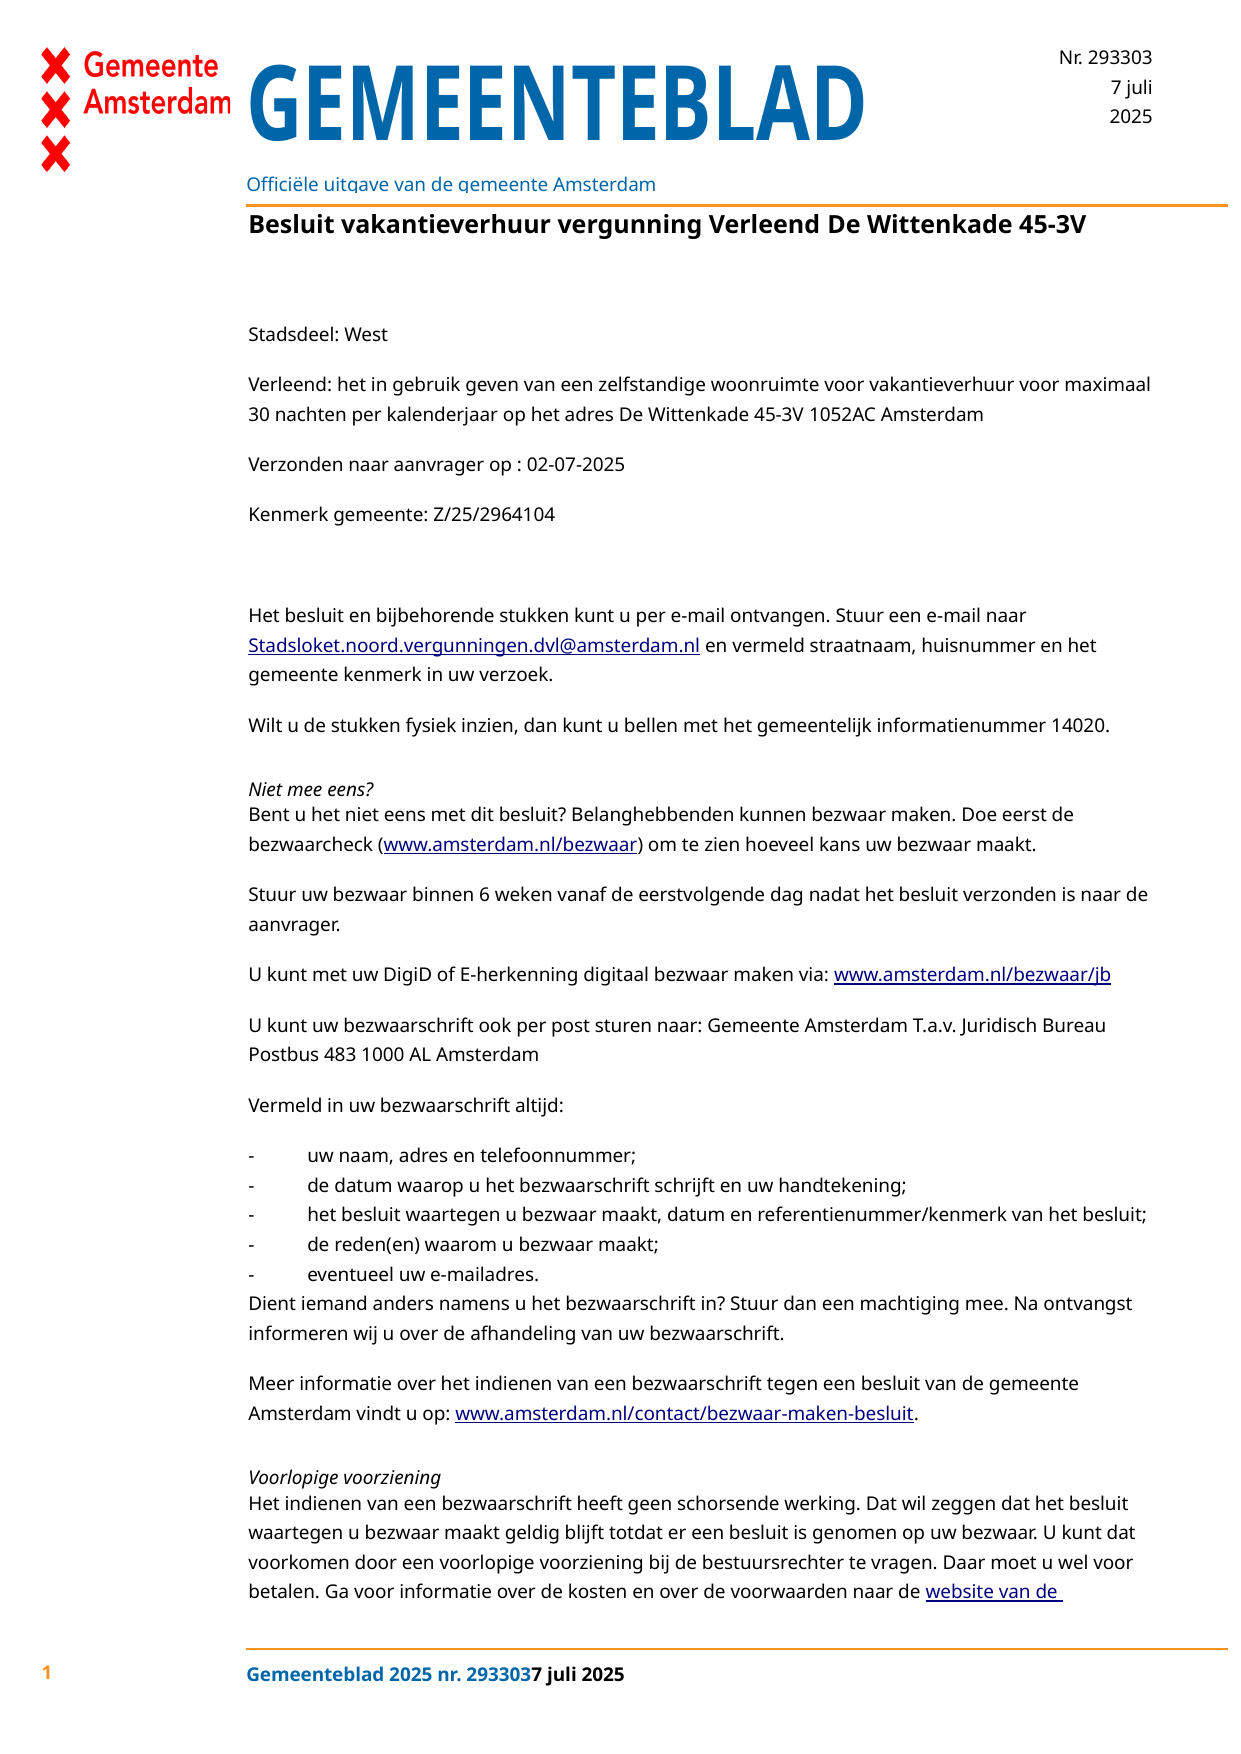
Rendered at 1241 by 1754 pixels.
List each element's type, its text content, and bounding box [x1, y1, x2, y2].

text Stadsdeel: West [248, 321, 1152, 346]
picture [41, 47, 231, 172]
text Verzonden naar aanvrager op : 02-07-2025 [248, 451, 1152, 477]
list de reden(en) waarom u bezwaar maakt; [248, 1231, 1152, 1257]
text Besluit vakantieverhuur vergunning Verleend De Wittenkade 45-3V [248, 207, 1152, 241]
list uw naam, adres en telefoonnummer; [248, 1142, 1152, 1168]
text U kunt met uw DigiD of E-herkenning digitaal bezwaar maken via: www.amsterdam.nl/bezwaar/jb [248, 962, 1152, 987]
text Stuur uw bezwaar binnen 6 weken vanaf de eerstvolgende dag nadat het besluit verzonden is naar de aanvrager. [248, 882, 1152, 937]
text Kenmerk gemeente: Z/25/2964104 [248, 502, 1152, 527]
list eventueel uw e-mailadres. [248, 1261, 1152, 1287]
list de datum waarop u het bezwaarschrift schrijft en uw handtekening; [248, 1172, 1152, 1198]
text Dient iemand anders namens u het bezwaarschrift in? Stuur dan een machtiging mee. Na ontvangst informeren wij u over de afhandeling van uw bezwaarschrift. [248, 1290, 1152, 1346]
text Verleend: het in gebruik geven van een zelfstandige woonruimte voor vakantieverhuur voor maximaal 30 nachten per kalenderjaar op het adres De Wittenkade 45-3V 1052AC Amsterdam [248, 371, 1152, 426]
text Wilt u de stukken fysiek inzien, dan kunt u bellen met het gemeentelijk informatienummer 14020. [248, 712, 1152, 738]
text Het indienen van een bezwaarschrift heeft geen schorsende werking. Dat wil zeggen dat het besluit waartegen u bezwaar maakt geldig blijft totdat er een besluit is genomen op uw bezwaar. U kunt dat voorkomen door een voorlopige voorziening bij de bestuursrechter te vragen. Daar moet u wel voor betalen. Ga voor informatie over de kosten en over de voorwaarden naar de website van de [248, 1490, 1152, 1604]
text Vermeld in uw bezwaarschrift altijd: [248, 1092, 1152, 1118]
text Voorlopige voorziening [248, 1464, 1152, 1490]
text U kunt uw bezwaarschrift ook per post sturen naar: Gemeente Amsterdam T.a.v. Juridisch Bureau Postbus 483 1000 AL Amsterdam [248, 1012, 1152, 1067]
text Niet mee eens? [248, 776, 1152, 802]
text Bent u het niet eens met dit besluit? Belanghebbenden kunnen bezwaar maken. Doe eerst de bezwaarcheck (www.amsterdam.nl/bezwaar) om te zien hoeveel kans uw bezwaar maakt. [248, 802, 1152, 857]
list het besluit waartegen u bezwaar maakt, datum en referentienummer/kenmerk van het besluit; [248, 1202, 1152, 1227]
text Het besluit en bijbehorende stukken kunt u per e-mail ontvangen. Stuur een e-mail naar Stadsloket.noord.vergunningen.dvl@amsterdam.nl en vermeld straatnaam, huisnummer en het gemeente kenmerk in uw verzoek. [248, 602, 1152, 687]
text Meer informatie over het indienen van een bezwaarschrift tegen een besluit van de gemeente Amsterdam vindt u op: www.amsterdam.nl/contact/bezwaar-maken-besluit. [248, 1370, 1152, 1426]
